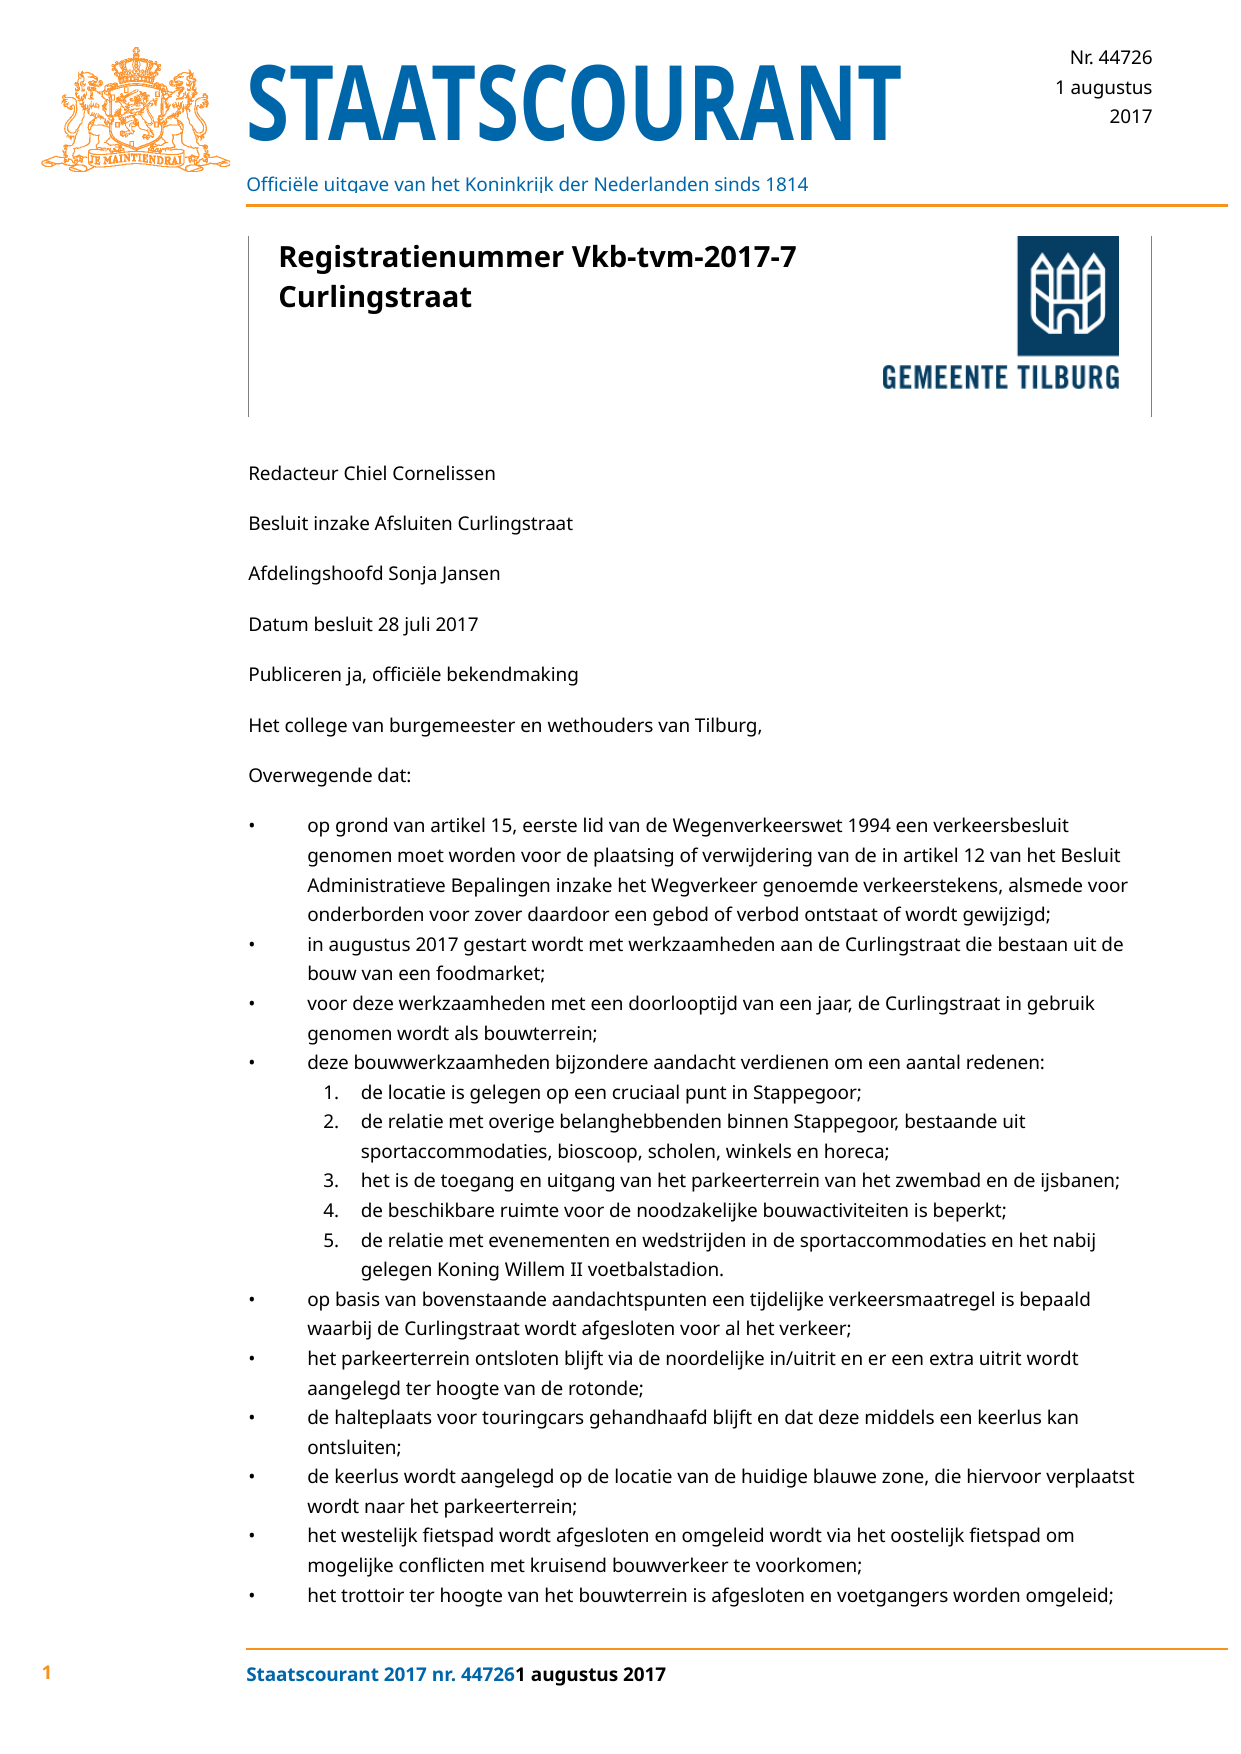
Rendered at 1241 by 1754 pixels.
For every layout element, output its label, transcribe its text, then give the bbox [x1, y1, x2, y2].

list de beschikbare ruimte voor de noodzakelijke bouwactiviteiten is beperkt; [323, 1197, 1152, 1223]
text Overwegende dat: [248, 762, 1152, 788]
list op basis van bovenstaande aandachtspunten een tijdelijke verkeersmaatregel is bepaald waarbij de Curlingstraat wordt afgesloten voor al het verkeer; [248, 1286, 1152, 1341]
text Publiceren ja, officiële bekendmaking [248, 661, 1152, 687]
text Afdelingshoofd Sonja Jansen [248, 561, 1152, 586]
list op grond van artikel 15, eerste lid van de Wegenverkeerswet 1994 een verkeersbesluit genomen moet worden voor de plaatsing of verwijdering van de in artikel 12 van het Besluit Administratieve Bepalingen inzake het Wegverkeer genoemde verkeerstekens, alsmede voor onderborden voor zover daardoor een gebod of verbod ontstaat of wordt gewijzigd; [248, 813, 1152, 927]
text Het college van burgemeester en wethouders van Tilburg, [248, 712, 1152, 738]
list de halteplaats voor touringcars gehandhaafd blijft en dat deze middels een keerlus kan ontsluiten; [248, 1404, 1152, 1460]
list in augustus 2017 gestart wordt met werkzaamheden aan de Curlingstraat die bestaan uit de bouw van een foodmarket; [248, 931, 1152, 986]
picture [41, 47, 231, 172]
table_header [850, 236, 1151, 417]
text Datum besluit 28 juli 2017 [248, 611, 1152, 637]
list de relatie met evenementen en wedstrijden in de sportaccommodaties en het nabij gelegen Koning Willem II voetbalstadion. [323, 1227, 1152, 1282]
list het is de toegang en uitgang van het parkeerterrein van het zwembad en de ijsbanen; [323, 1168, 1152, 1193]
list de keerlus wordt aangelegd op de locatie van de huidige blauwe zone, die hiervoor verplaatst wordt naar het parkeerterrein; [248, 1463, 1152, 1519]
picture [882, 236, 1119, 391]
list de relatie met overige belanghebbenden binnen Stappegoor, bestaande uit sportaccommodaties, bioscoop, scholen, winkels en horeca; [323, 1108, 1152, 1164]
list het westelijk fietspad wordt afgesloten en omgeleid wordt via het oostelijk fietspad om mogelijke conflicten met kruisend bouwverkeer te voorkomen; [248, 1523, 1152, 1578]
text Redacteur Chiel Cornelissen [248, 460, 1152, 486]
text Besluit inzake Afsluiten Curlingstraat [248, 510, 1152, 536]
list de locatie is gelegen op een cruciaal punt in Stappegoor; [323, 1079, 1152, 1105]
list het parkeerterrein ontsloten blijft via de noordelijke in/uitrit en er een extra uitrit wordt aangelegd ter hoogte van de rotonde; [248, 1345, 1152, 1401]
list het trottoir ter hoogte van het bouwterrein is afgesloten en voetgangers worden omgeleid; [248, 1582, 1152, 1608]
list voor deze werkzaamheden met een doorlooptijd van een jaar, de Curlingstraat in gebruik genomen wordt als bouwterrein; [248, 990, 1152, 1046]
table_header Registratienummer Vkb-tvm-2017-7 Curlingstraat [249, 236, 850, 417]
list deze bouwwerkzaamheden bijzondere aandacht verdienen om een aantal redenen: [248, 1049, 1152, 1075]
